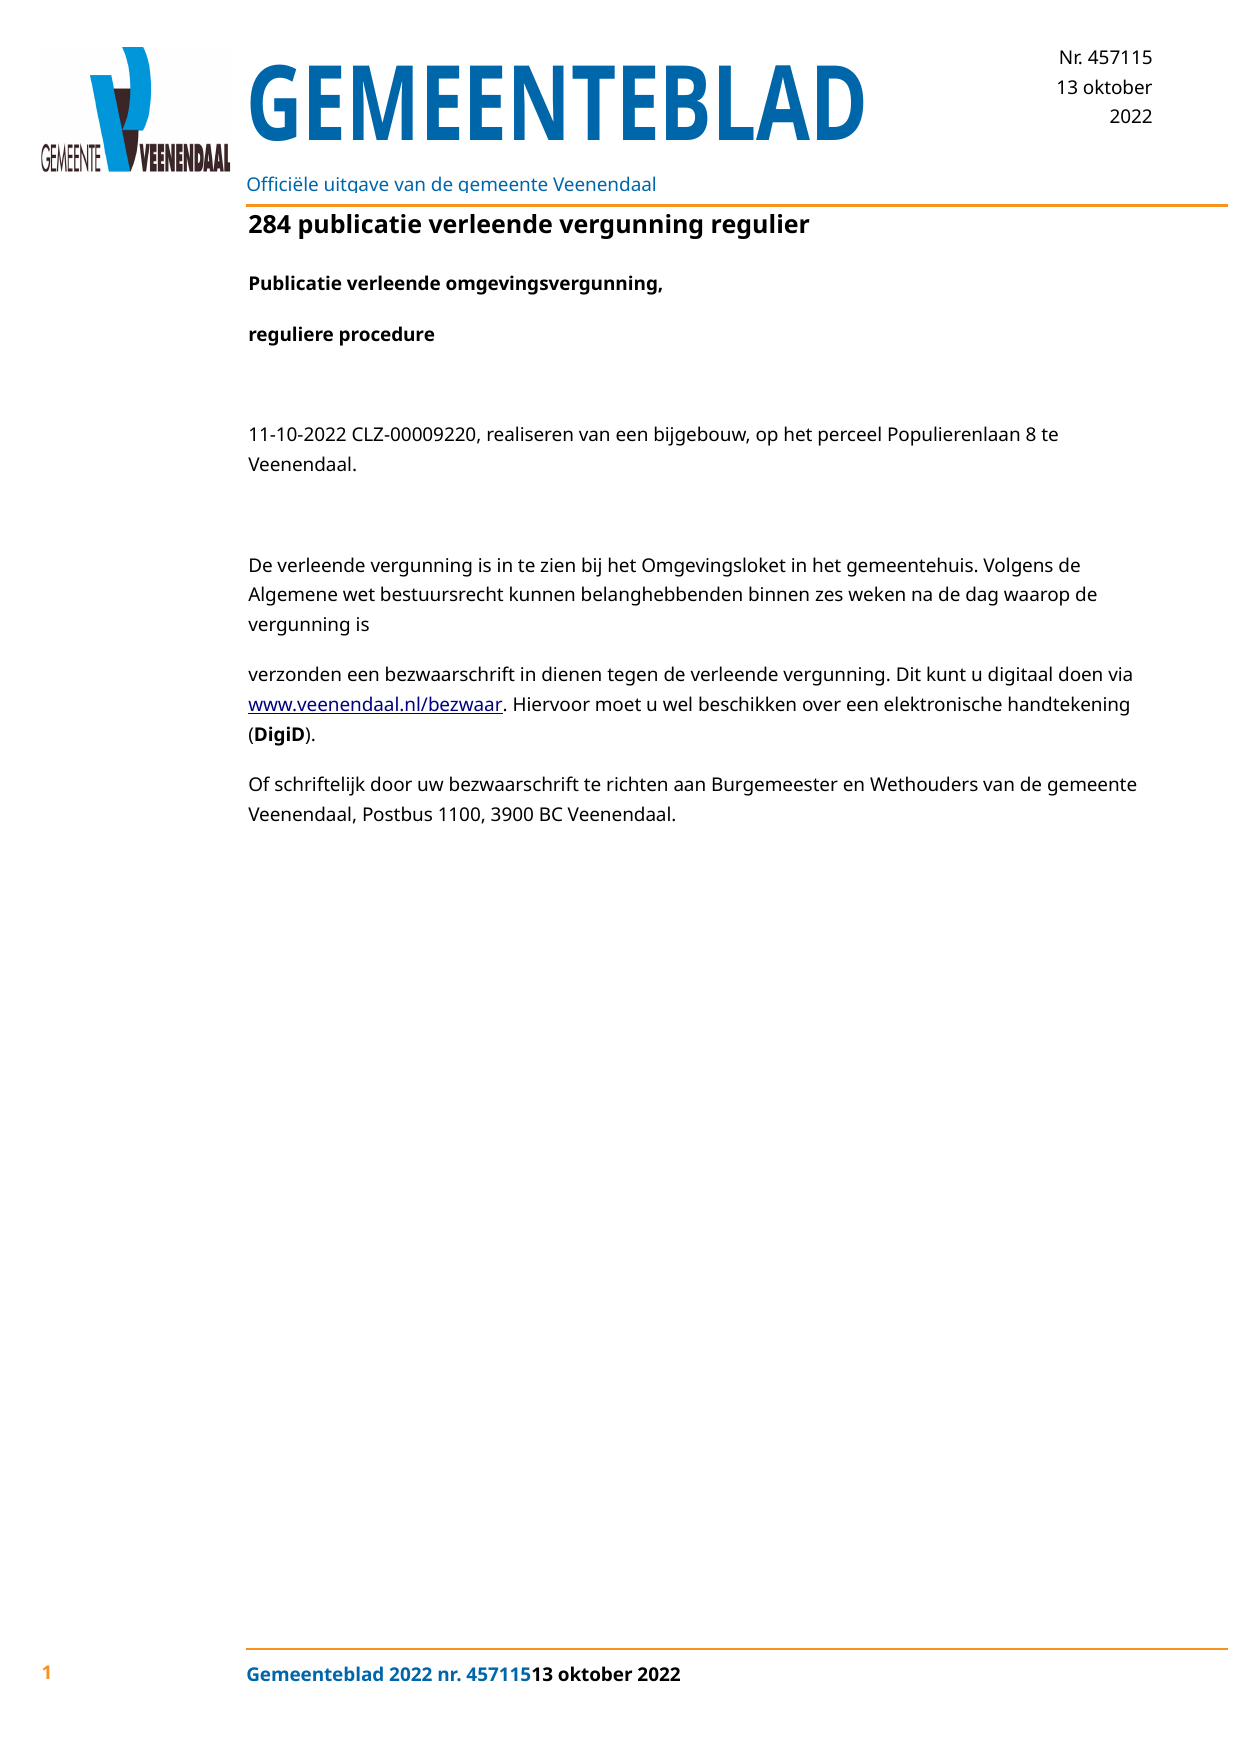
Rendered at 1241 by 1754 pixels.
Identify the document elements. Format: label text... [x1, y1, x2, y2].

text Publicatie verleende omgevingsvergunning, [248, 270, 1152, 296]
text De verleende vergunning is in te zien bij het Omgevingsloket in het gemeentehuis. Volgens de Algemene wet bestuursrecht kunnen belanghebbenden binnen zes weken na de dag waarop de vergunning is [248, 552, 1152, 637]
text verzonden een bezwaarschrift in dienen tegen de verleende vergunning. Dit kunt u digitaal doen via www.veenendaal.nl/bezwaar. Hiervoor moet u wel beschikken over een elektronische handtekening (DigiD). [248, 662, 1152, 746]
text 284 publicatie verleende vergunning regulier [248, 207, 1152, 241]
picture [41, 47, 130, 172]
picture [123, 47, 231, 172]
text 11-10-2022 CLZ-00009220, realiseren van een bijgebouw, op het perceel Populierenlaan 8 te Veenendaal. [248, 422, 1152, 477]
text reguliere procedure [248, 321, 1152, 346]
text Of schriftelijk door uw bezwaarschrift te richten aan Burgemeester en Wethouders van de gemeente Veenendaal, Postbus 1100, 3900 BC Veenendaal. [248, 771, 1152, 826]
